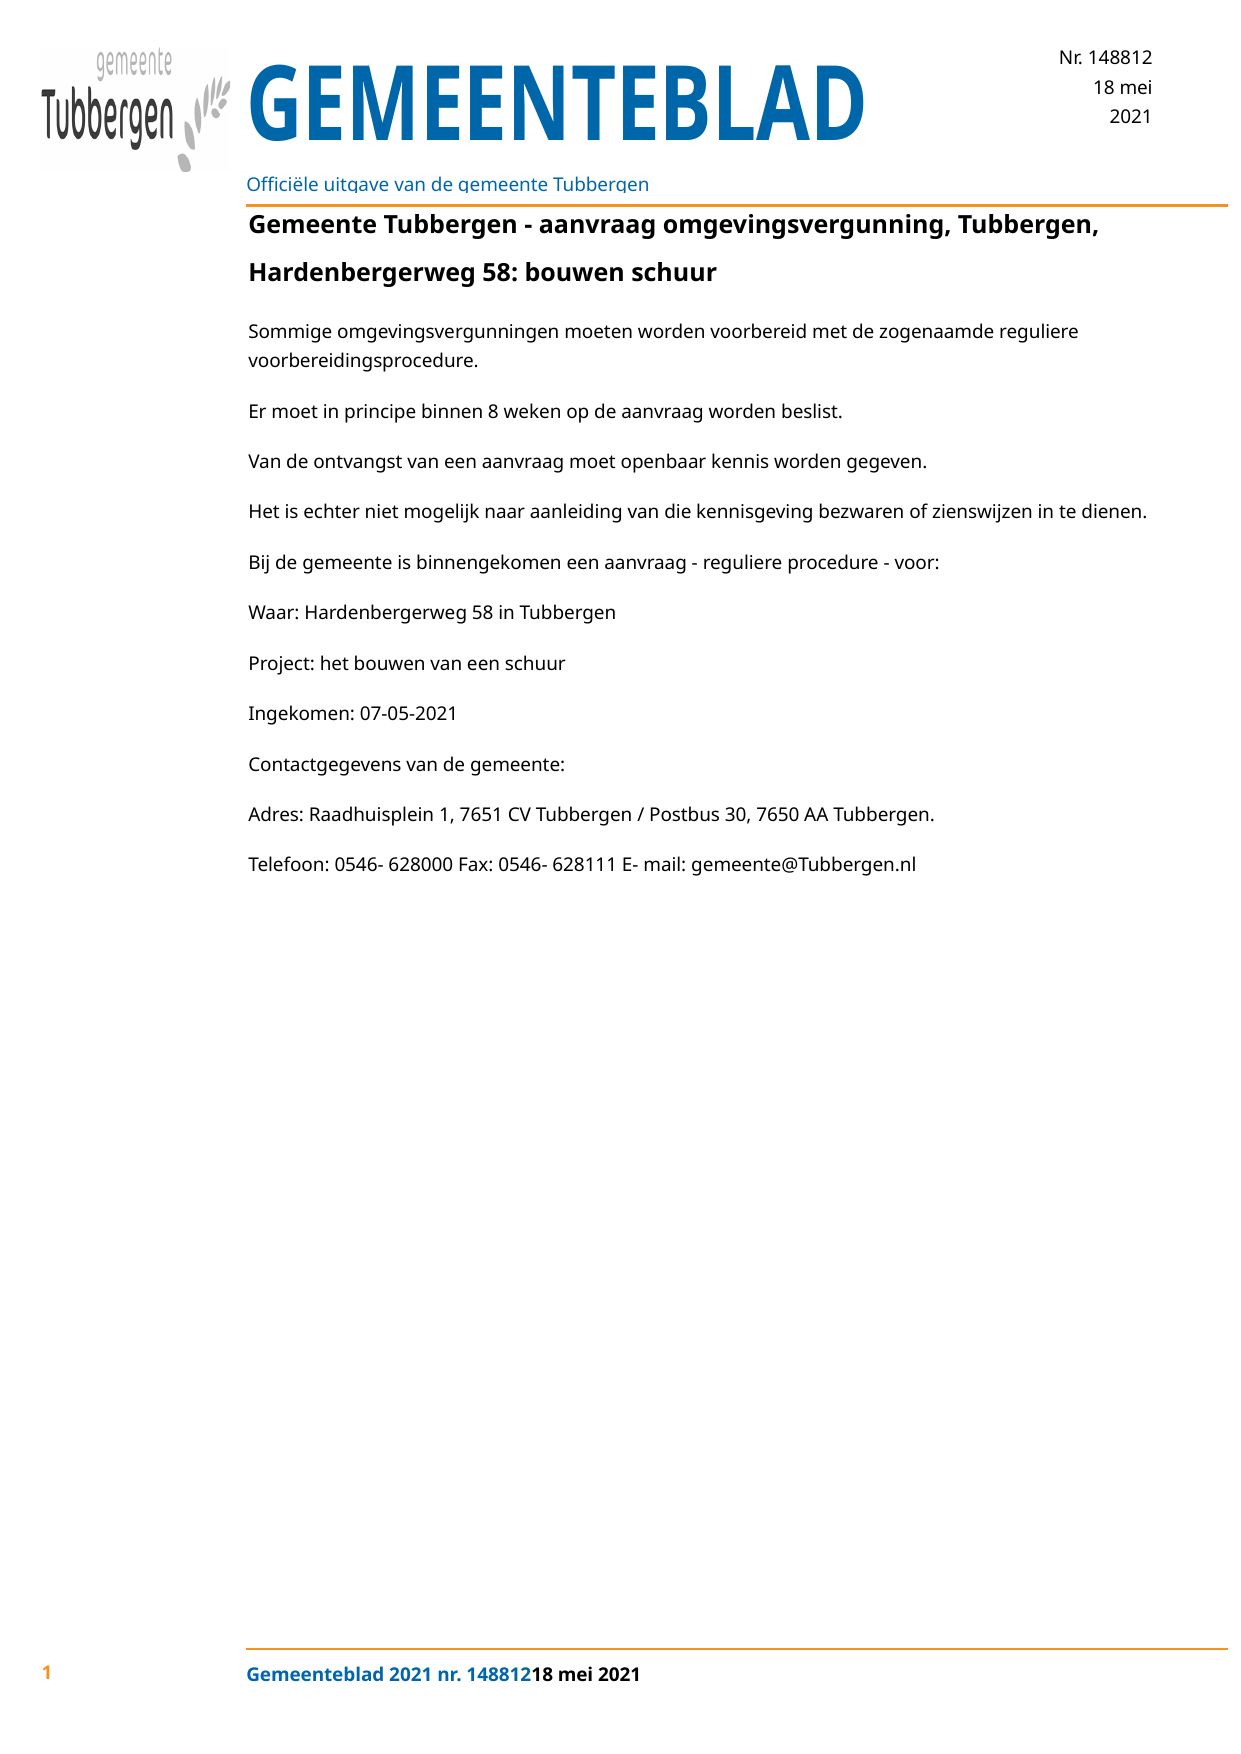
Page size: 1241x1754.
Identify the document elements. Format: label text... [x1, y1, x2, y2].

text Van de ontvangst van een aanvraag moet openbaar kennis worden gegeven. [248, 448, 1152, 474]
picture [41, 47, 231, 172]
text Ingekomen: 07-05-2021 [248, 700, 1152, 726]
text Waar: Hardenbergerweg 58 in Tubbergen [248, 599, 1152, 625]
text Het is echter niet mogelijk naar aanleiding van die kennisgeving bezwaren of zienswijzen in te dienen. [248, 499, 1152, 524]
text Bij de gemeente is binnengekomen een aanvraag - reguliere procedure - voor: [248, 549, 1152, 575]
text Contactgegevens van de gemeente: [248, 751, 1152, 777]
text Sommige omgevingsvergunningen moeten worden voorbereid met de zogenaamde reguliere voorbereidingsprocedure. [248, 318, 1152, 373]
text Er moet in principe binnen 8 weken op de aanvraag worden beslist. [248, 398, 1152, 424]
text Adres: Raadhuisplein 1, 7651 CV Tubbergen / Postbus 30, 7650 AA Tubbergen. [248, 801, 1152, 827]
text Gemeente Tubbergen - aanvraag omgevingsvergunning, Tubbergen, Hardenbergerweg 58: bouwen schuur [248, 207, 1152, 288]
text Telefoon: 0546- 628000 Fax: 0546- 628111 E- mail: gemeente@Tubbergen.nl [248, 852, 1152, 877]
text Project: het bouwen van een schuur [248, 650, 1152, 676]
